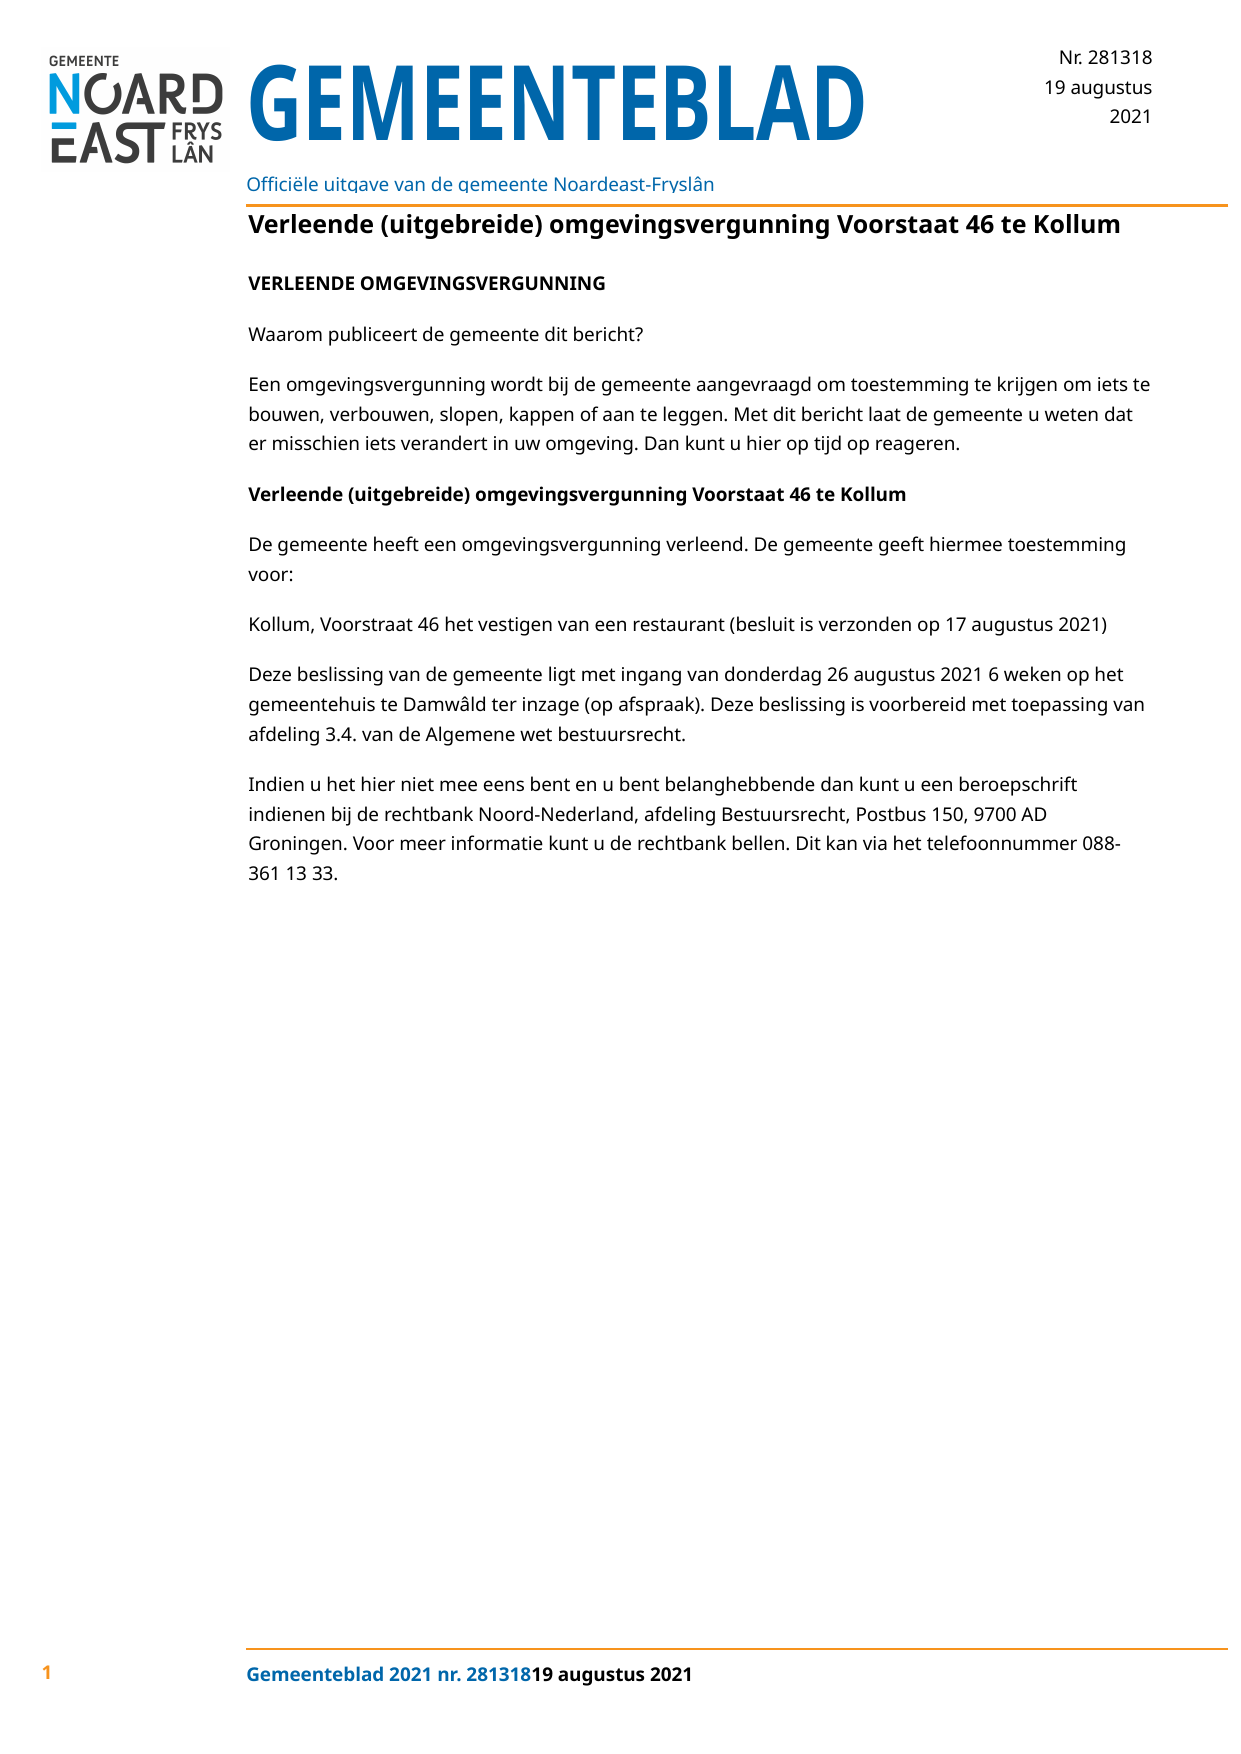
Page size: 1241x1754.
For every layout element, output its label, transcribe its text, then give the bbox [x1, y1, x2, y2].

text VERLEENDE OMGEVINGSVERGUNNING [248, 270, 1152, 296]
text Verleende (uitgebreide) omgevingsvergunning Voorstaat 46 te Kollum [248, 207, 1152, 241]
text Deze beslissing van de gemeente ligt met ingang van donderdag 26 augustus 2021 6 weken op het gemeentehuis te Damwâld ter inzage (op afspraak). Deze beslissing is voorbereid met toepassing van afdeling 3.4. van de Algemene wet bestuursrecht. [248, 662, 1152, 746]
picture [41, 47, 231, 172]
text Verleende (uitgebreide) omgevingsvergunning Voorstaat 46 te Kollum [248, 481, 1152, 506]
text De gemeente heeft een omgevingsvergunning verleend. De gemeente geeft hiermee toestemming voor: [248, 531, 1152, 586]
text Een omgevingsvergunning wordt bij de gemeente aangevraagd om toestemming te krijgen om iets te bouwen, verbouwen, slopen, kappen of aan te leggen. Met dit bericht laat de gemeente u weten dat er misschien iets verandert in uw omgeving. Dan kunt u hier op tijd op reageren. [248, 371, 1152, 456]
text Indien u het hier niet mee eens bent en u bent belanghebbende dan kunt u een beroepschrift indienen bij de rechtbank Noord-Nederland, afdeling Bestuursrecht, Postbus 150, 9700 AD Groningen. Voor meer informatie kunt u de rechtbank bellen. Dit kan via het telefoonnummer 088-361 13 33. [248, 771, 1152, 886]
text Kollum, Voorstraat 46 het vestigen van een restaurant (besluit is verzonden op 17 augustus 2021) [248, 611, 1152, 637]
text Waarom publiceert de gemeente dit bericht? [248, 321, 1152, 346]
